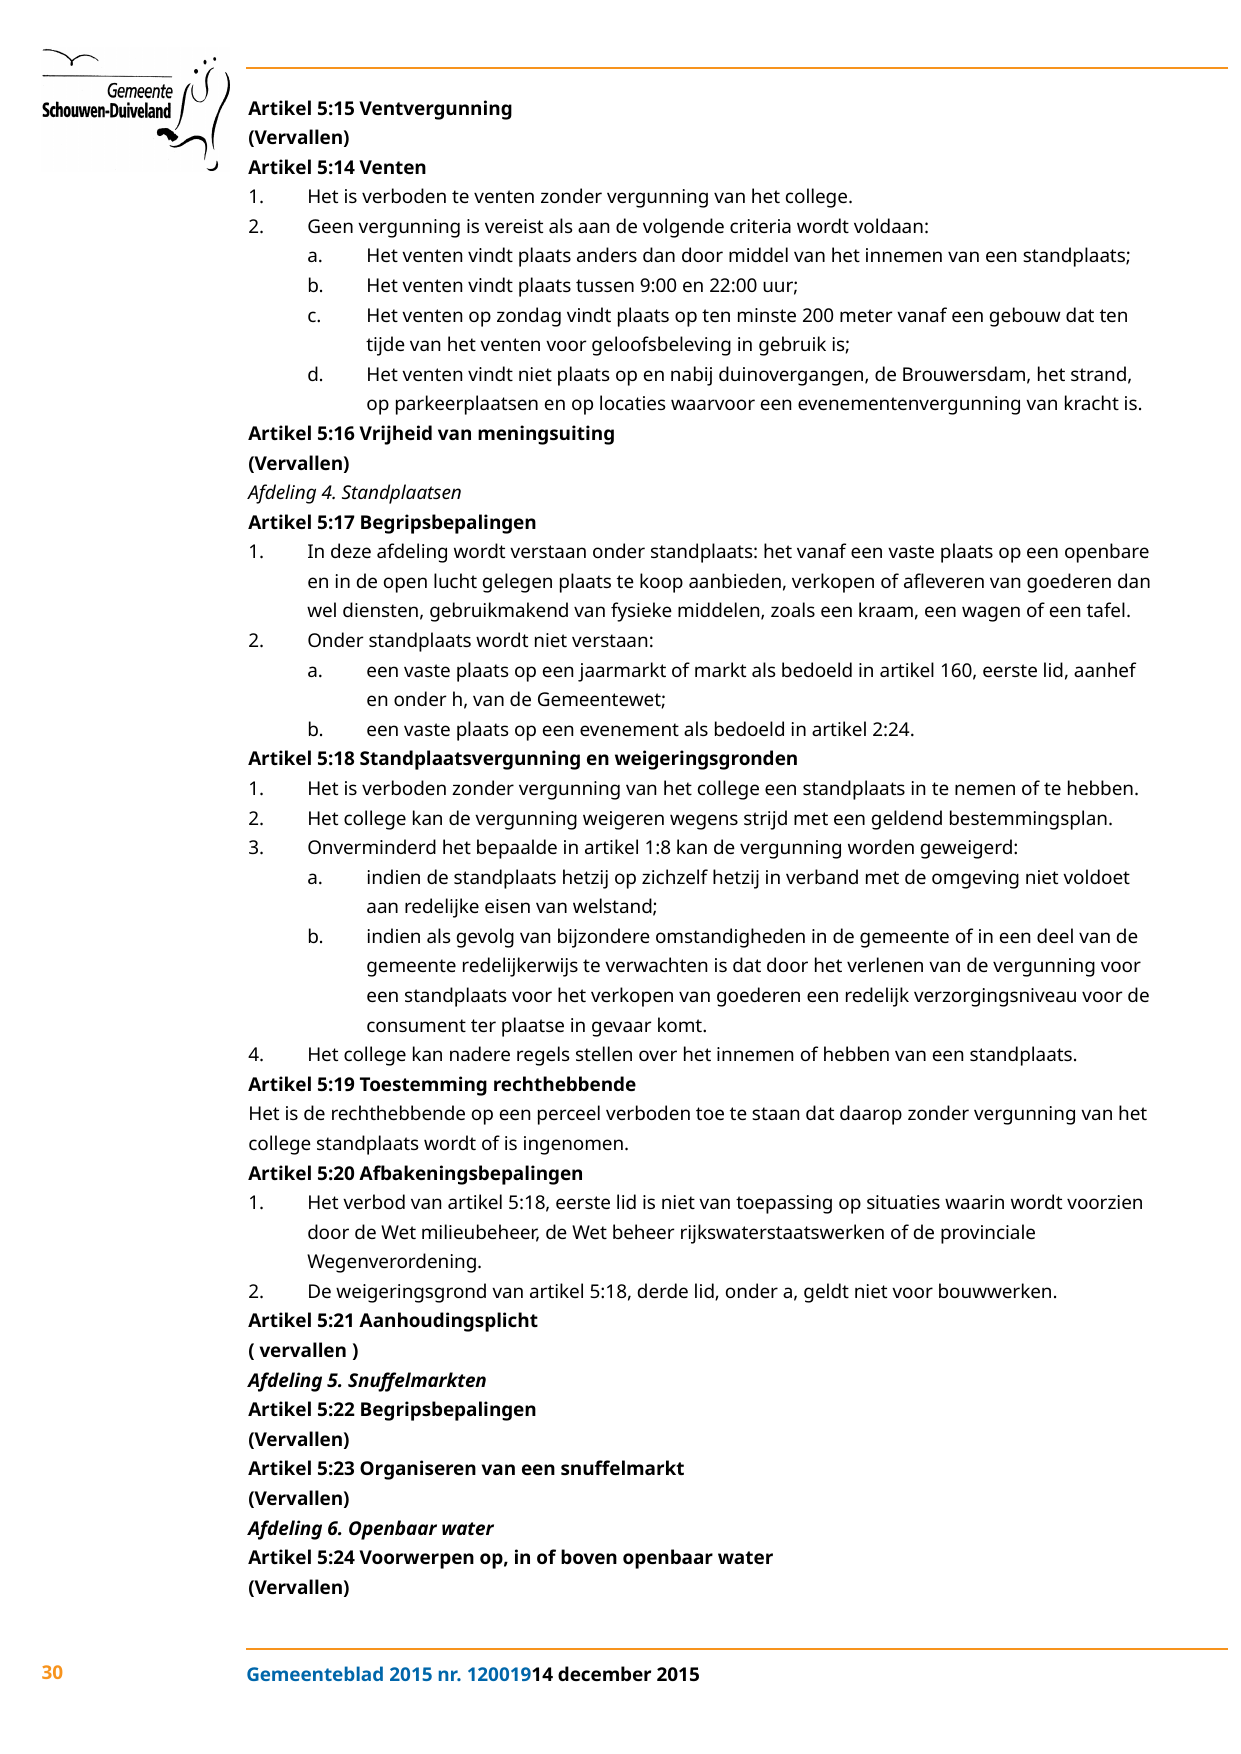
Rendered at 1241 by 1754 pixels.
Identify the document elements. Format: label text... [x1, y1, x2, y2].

list Het venten op zondag vindt plaats op ten minste 200 meter vanaf een gebouw dat ten tijde van het venten voor geloofsbeleving in gebruik is; [307, 302, 1152, 357]
text Artikel 5:14 Venten [248, 154, 1152, 180]
text Artikel 5:16 Vrijheid van meningsuiting [248, 420, 1152, 446]
list Het venten vindt plaats tussen 9:00 en 22:00 uur; [307, 272, 1152, 298]
list Het college kan de vergunning weigeren wegens strijd met een geldend bestemmingsplan. [248, 805, 1152, 831]
text Artikel 5:20 Afbakeningsbepalingen [248, 1160, 1152, 1186]
list Onverminderd het bepaalde in artikel 1:8 kan de vergunning worden geweigerd: [248, 834, 1152, 860]
text (Vervallen) [248, 124, 1152, 150]
list Het verbod van artikel 5:18, eerste lid is niet van toepassing op situaties waarin wordt voorzien door de Wet milieubeheer, de Wet beheer rijkswaterstaatswerken of de provinciale Wegenverordening. [248, 1189, 1152, 1274]
list een vaste plaats op een evenement als bedoeld in artikel 2:24. [307, 716, 1152, 742]
text Afdeling 6. Openbaar water [248, 1515, 1152, 1541]
list indien als gevolg van bijzondere omstandigheden in de gemeente of in een deel van de gemeente redelijkerwijs te verwachten is dat door het verlenen van de vergunning voor een standplaats voor het verkopen van goederen een redelijk verzorgingsniveau voor de consument ter plaatse in gevaar komt. [307, 923, 1152, 1038]
picture [41, 47, 231, 172]
text (Vervallen) [248, 1426, 1152, 1452]
text Artikel 5:22 Begripsbepalingen [248, 1396, 1152, 1422]
list Het venten vindt plaats anders dan door middel van het innemen van een standplaats; [307, 243, 1152, 268]
text (Vervallen) [248, 1574, 1152, 1600]
text Artikel 5:18 Standplaatsvergunning en weigeringsgronden [248, 746, 1152, 771]
text (Vervallen) [248, 450, 1152, 476]
text Artikel 5:24 Voorwerpen op, in of boven openbaar water [248, 1544, 1152, 1570]
list Het is verboden zonder vergunning van het college een standplaats in te nemen of te hebben. [248, 775, 1152, 801]
list Het college kan nadere regels stellen over het innemen of hebben van een standplaats. [248, 1041, 1152, 1067]
text Het is de rechthebbende op een perceel verboden toe te staan dat daarop zonder vergunning van het college standplaats wordt of is ingenomen. [248, 1101, 1152, 1156]
list Het venten vindt niet plaats op en nabij duinovergangen, de Brouwersdam, het strand, op parkeerplaatsen en op locaties waarvoor een evenementenvergunning van kracht is. [307, 361, 1152, 416]
list Onder standplaats wordt niet verstaan: [248, 627, 1152, 653]
text Afdeling 4. Standplaatsen [248, 479, 1152, 505]
list Het is verboden te venten zonder vergunning van het college. [248, 183, 1152, 209]
text (Vervallen) [248, 1485, 1152, 1511]
list een vaste plaats op een jaarmarkt of markt als bedoeld in artikel 160, eerste lid, aanhef en onder h, van de Gemeentewet; [307, 657, 1152, 712]
text Artikel 5:17 Begripsbepalingen [248, 509, 1152, 535]
list Geen vergunning is vereist als aan de volgende criteria wordt voldaan: [248, 213, 1152, 239]
text Artikel 5:21 Aanhoudingsplicht [248, 1308, 1152, 1333]
text Artikel 5:23 Organiseren van een snuffelmarkt [248, 1456, 1152, 1481]
list indien de standplaats hetzij op zichzelf hetzij in verband met de omgeving niet voldoet aan redelijke eisen van welstand; [307, 864, 1152, 919]
text ( vervallen ) [248, 1337, 1152, 1363]
list In deze afdeling wordt verstaan onder standplaats: het vanaf een vaste plaats op een openbare en in de open lucht gelegen plaats te koop aanbieden, verkopen of afleveren van goederen dan wel diensten, gebruikmakend van fysieke middelen, zoals een kraam, een wagen of een tafel. [248, 538, 1152, 623]
list De weigeringsgrond van artikel 5:18, derde lid, onder a, geldt niet voor bouwwerken. [248, 1278, 1152, 1304]
text Artikel 5:15 Ventvergunning [248, 95, 1152, 121]
text Afdeling 5. Snuffelmarkten [248, 1367, 1152, 1393]
text Artikel 5:19 Toestemming rechthebbende [248, 1071, 1152, 1097]
